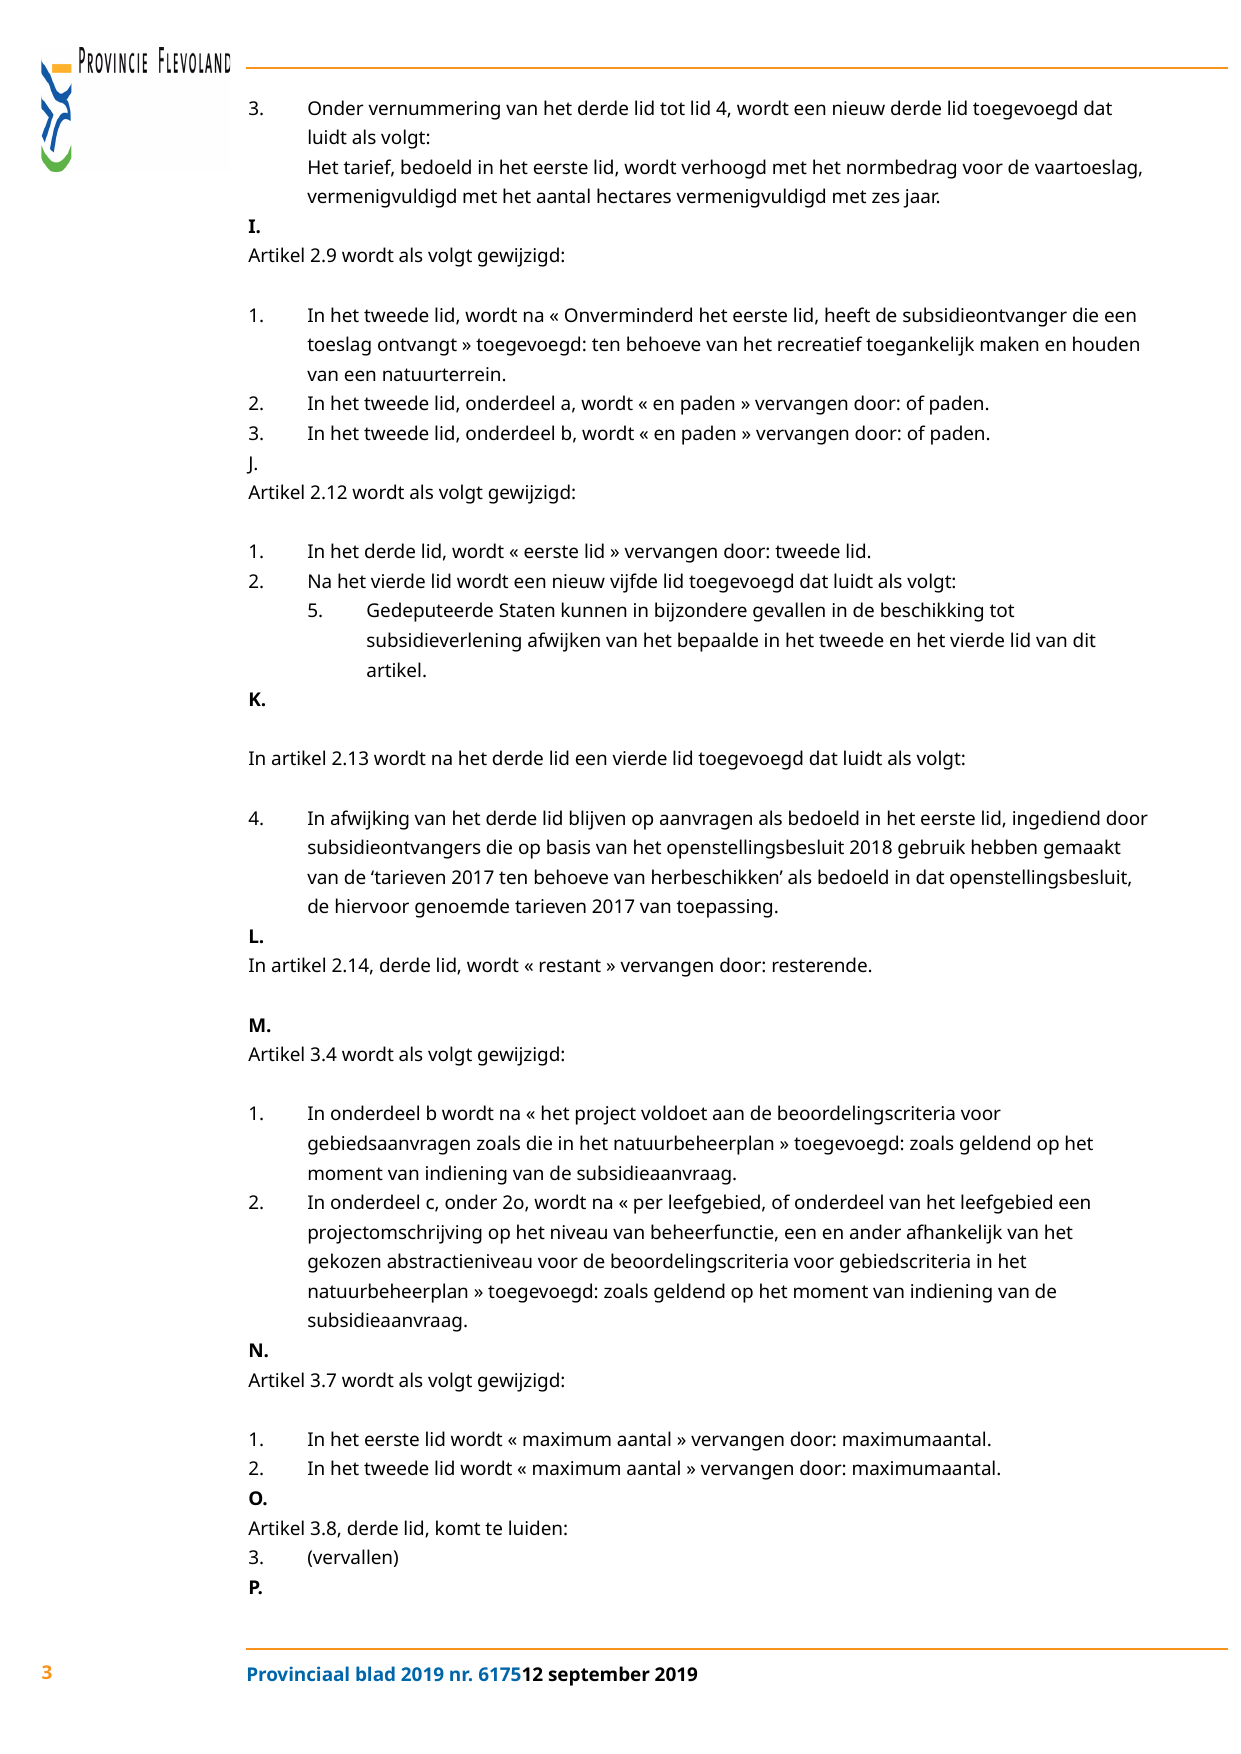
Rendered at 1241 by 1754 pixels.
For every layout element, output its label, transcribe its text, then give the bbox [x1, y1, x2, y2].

list In het tweede lid wordt « maximum aantal » vervangen door: maximumaantal. [248, 1456, 1152, 1481]
text Artikel 3.7 wordt als volgt gewijzigd: [248, 1367, 1152, 1393]
list In het tweede lid, onderdeel b, wordt « en paden » vervangen door: of paden. [248, 420, 1152, 446]
text In artikel 2.14, derde lid, wordt « restant » vervangen door: resterende. [248, 953, 1152, 978]
list In het tweede lid, onderdeel a, wordt « en paden » vervangen door: of paden. [248, 391, 1152, 416]
list In onderdeel c, onder 2o, wordt na « per leefgebied, of onderdeel van het leefgebied een projectomschrijving op het niveau van beheerfunctie, een en ander afhankelijk van het gekozen abstractieniveau voor de beoordelingscriteria voor gebiedscriteria in het natuurbeheerplan » toegevoegd: zoals geldend op het moment van indiening van de subsidieaanvraag. [248, 1189, 1152, 1333]
text Artikel 2.12 wordt als volgt gewijzigd: [248, 479, 1152, 505]
list In het eerste lid wordt « maximum aantal » vervangen door: maximumaantal. [248, 1426, 1152, 1452]
list In afwijking van het derde lid blijven op aanvragen als bedoeld in het eerste lid, ingediend door subsidieontvangers die op basis van het openstellingsbesluit 2018 gebruik hebben gemaakt van de ‘tarieven 2017 ten behoeve van herbeschikken’ als bedoeld in dat openstellingsbesluit, de hiervoor genoemde tarieven 2017 van toepassing. [248, 805, 1152, 919]
list In het derde lid, wordt « eerste lid » vervangen door: tweede lid. [248, 538, 1152, 564]
text I. [248, 213, 1152, 239]
text Artikel 3.4 wordt als volgt gewijzigd: [248, 1041, 1152, 1067]
text N. [248, 1337, 1152, 1363]
list Het tarief, bedoeld in het eerste lid, wordt verhoogd met het normbedrag voor de vaartoeslag, vermenigvuldigd met het aantal hectares vermenigvuldigd met zes jaar. [248, 154, 1152, 209]
text J. [248, 450, 1152, 476]
text Artikel 3.8, derde lid, komt te luiden: [248, 1515, 1152, 1541]
text K. [248, 686, 1152, 712]
list Gedeputeerde Staten kunnen in bijzondere gevallen in de beschikking tot subsidieverlening afwijken van het bepaalde in het tweede en het vierde lid van dit artikel. [307, 598, 1152, 683]
list In het tweede lid, wordt na « Onverminderd het eerste lid, heeft de subsidieontvanger die een toeslag ontvangt » toegevoegd: ten behoeve van het recreatief toegankelijk maken en houden van een natuurterrein. [248, 302, 1152, 387]
list In onderdeel b wordt na « het project voldoet aan de beoordelingscriteria voor gebiedsaanvragen zoals die in het natuurbeheerplan » toegevoegd: zoals geldend op het moment van indiening van de subsidieaanvraag. [248, 1101, 1152, 1186]
text L. [248, 923, 1152, 949]
list Na het vierde lid wordt een nieuw vijfde lid toegevoegd dat luidt als volgt: [248, 568, 1152, 594]
text M. [248, 1012, 1152, 1038]
list (vervallen) [248, 1544, 1152, 1570]
text In artikel 2.13 wordt na het derde lid een vierde lid toegevoegd dat luidt als volgt: [248, 746, 1152, 771]
text P. [248, 1574, 1152, 1600]
text O. [248, 1485, 1152, 1511]
list Onder vernummering van het derde lid tot lid 4, wordt een nieuw derde lid toegevoegd dat luidt als volgt: [248, 95, 1152, 150]
text Artikel 2.9 wordt als volgt gewijzigd: [248, 243, 1152, 268]
picture [41, 47, 231, 172]
